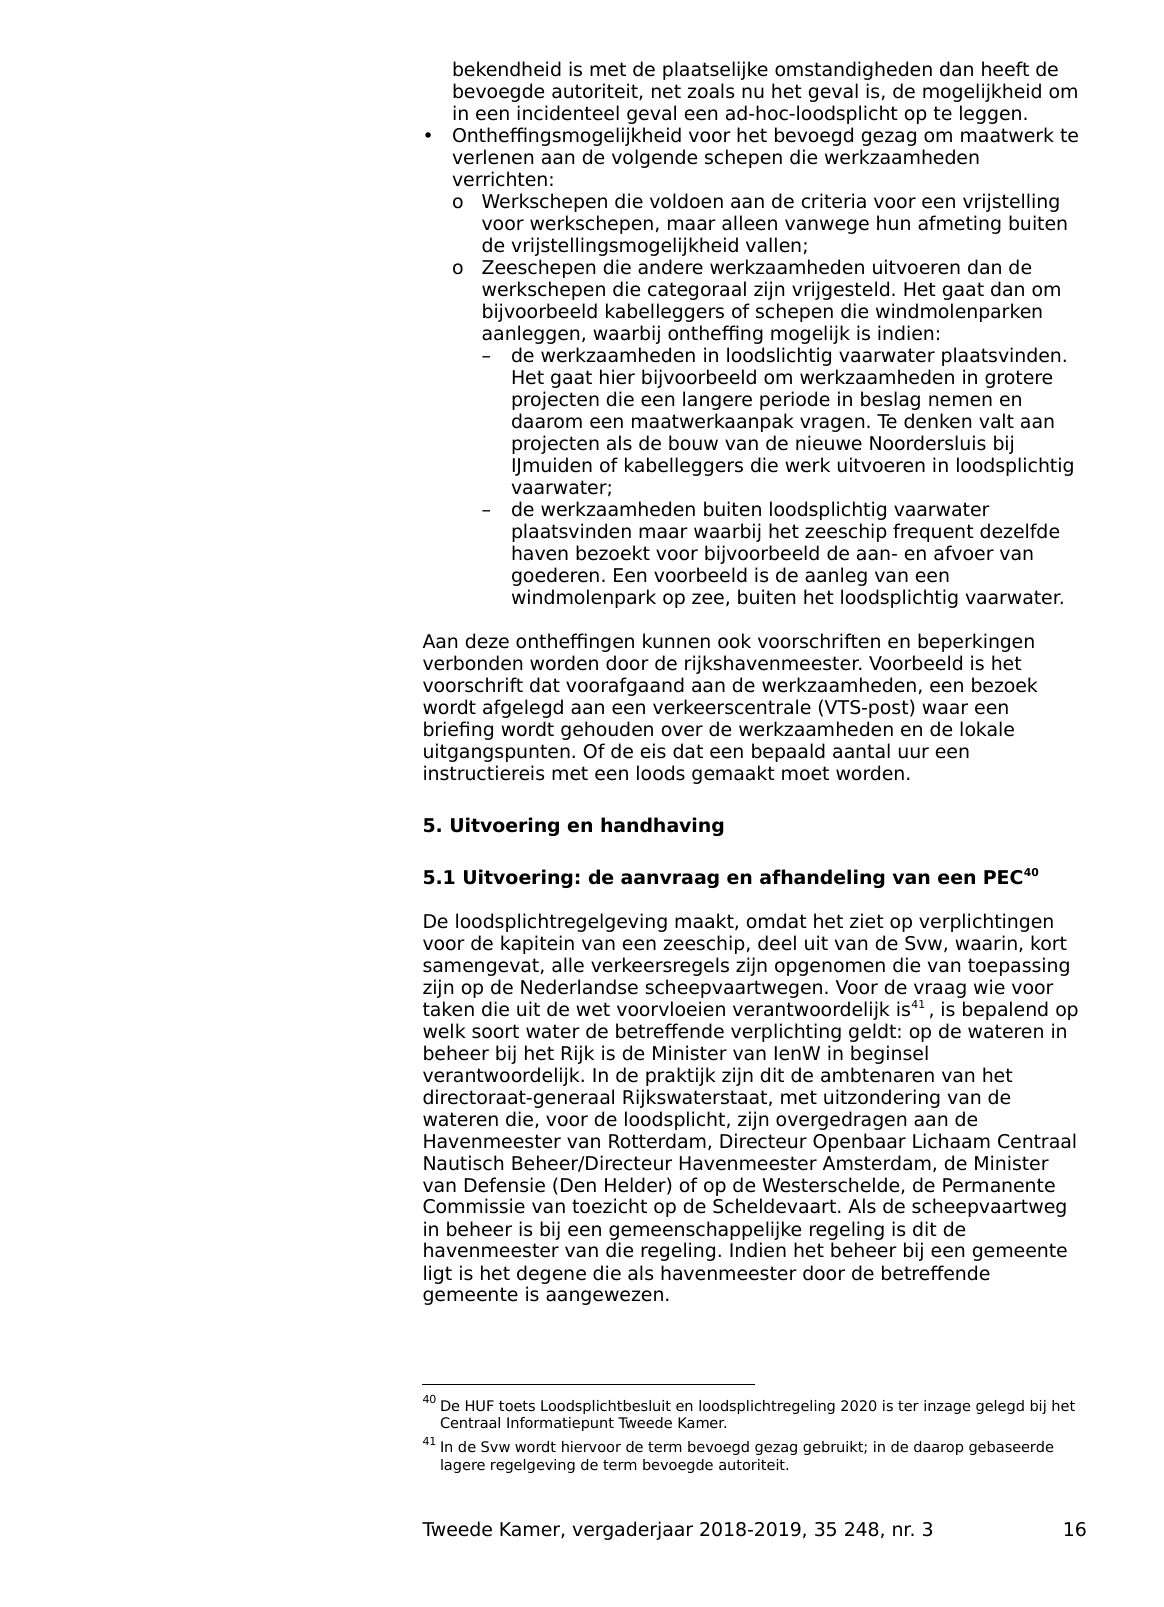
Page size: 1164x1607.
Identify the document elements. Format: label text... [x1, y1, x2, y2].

text o Zeeschepen die andere werkzaamheden uitvoeren dan de werkschepen die categoraal zijn vrijgesteld. Het gaat dan om bijvoorbeeld kabelleggers of schepen die windmolenparken aanleggen, waarbij ontheffing mogelijk is indien: [452, 257, 1087, 345]
text – de werkzaamheden in loodslichtig vaarwater plaatsvinden. Het gaat hier bijvoorbeeld om werkzaamheden in grotere projecten die een langere periode in beslag nemen en daarom een maatwerkaanpak vragen. Te denken valt aan projecten als de bouw van de nieuwe Noordersluis bij IJmuiden of kabelleggers die werk uitvoeren in loodsplichtig vaarwater; [481, 345, 1087, 499]
text In de Svw wordt hiervoor de term bevoegd gezag gebruikt; in de daarop gebaseerde lagere regelgeving de term bevoegde autoriteit. [422, 1435, 1087, 1474]
subtitle 5.1 Uitvoering: de aanvraag en afhandeling van een PEC [422, 867, 1087, 888]
text De loodsplichtregelgeving maakt, omdat het ziet op verplichtingen voor de kapitein van een zeeschip, deel uit van de Svw, waarin, kort samengevat, alle verkeersregels zijn opgenomen die van toepassing zijn op de Nederlandse scheepvaartwegen. Voor de vraag wie voor taken die uit de wet voorvloeien verantwoordelijk is, is bepalend op welk soort water de betreffende verplichting geldt: op de wateren in beheer bij het Rijk is de Minister van IenW in beginsel verantwoordelijk. In de praktijk zijn dit de ambtenaren van het directoraat-generaal Rijkswaterstaat, met uitzondering van de wateren die, voor de loodsplicht, zijn overgedragen aan de Havenmeester van Rotterdam, Directeur Openbaar Lichaam Centraal Nautisch Beheer/Directeur Havenmeester Amsterdam, de Minister van Defensie (Den Helder) of op de Westerschelde, de Permanente Commissie van toezicht op de Scheldevaart. Als de scheepvaartweg in beheer is bij een gemeenschappelijke regeling is dit de havenmeester van die regeling. Indien het beheer bij een gemeente ligt is het degene die als havenmeester door de betreffende gemeente is aangewezen. [422, 911, 1087, 1306]
text bekendheid is met de plaatselijke omstandigheden dan heeft de bevoegde autoriteit, net zoals nu het geval is, de mogelijkheid om in een incidenteel geval een ad-hoc-loodsplicht op te leggen. [422, 59, 1087, 125]
text • Ontheffingsmogelijkheid voor het bevoegd gezag om maatwerk te verlenen aan de volgende schepen die werkzaamheden verrichten: [422, 125, 1087, 191]
text De HUF toets Loodsplichtbesluit en loodsplichtregeling 2020 is ter inzage gelegd bij het Centraal Informatiepunt Tweede Kamer. [422, 1393, 1087, 1432]
text o Werkschepen die voldoen aan de criteria voor een vrijstelling voor werkschepen, maar alleen vanwege hun afmeting buiten de vrijstellingsmogelijkheid vallen; [452, 191, 1087, 257]
text Aan deze ontheffingen kunnen ook voorschriften en beperkingen verbonden worden door de rijkshavenmeester. Voorbeeld is het voorschrift dat voorafgaand aan de werkzaamheden, een bezoek wordt afgelegd aan een verkeerscentrale (VTS-post) waar een briefing wordt gehouden over de werkzaamheden en de lokale uitgangspunten. Of de eis dat een bepaald aantal uur een instructiereis met een loods gemaakt moet worden. [422, 631, 1087, 784]
text – de werkzaamheden buiten loodsplichtig vaarwater plaatsvinden maar waarbij het zeeschip frequent dezelfde haven bezoekt voor bijvoorbeeld de aan- en afvoer van goederen. Een voorbeeld is de aanleg van een windmolenpark op zee, buiten het loodsplichtig vaarwater. [481, 499, 1087, 608]
subtitle 5. Uitvoering en handhaving [422, 814, 1087, 837]
